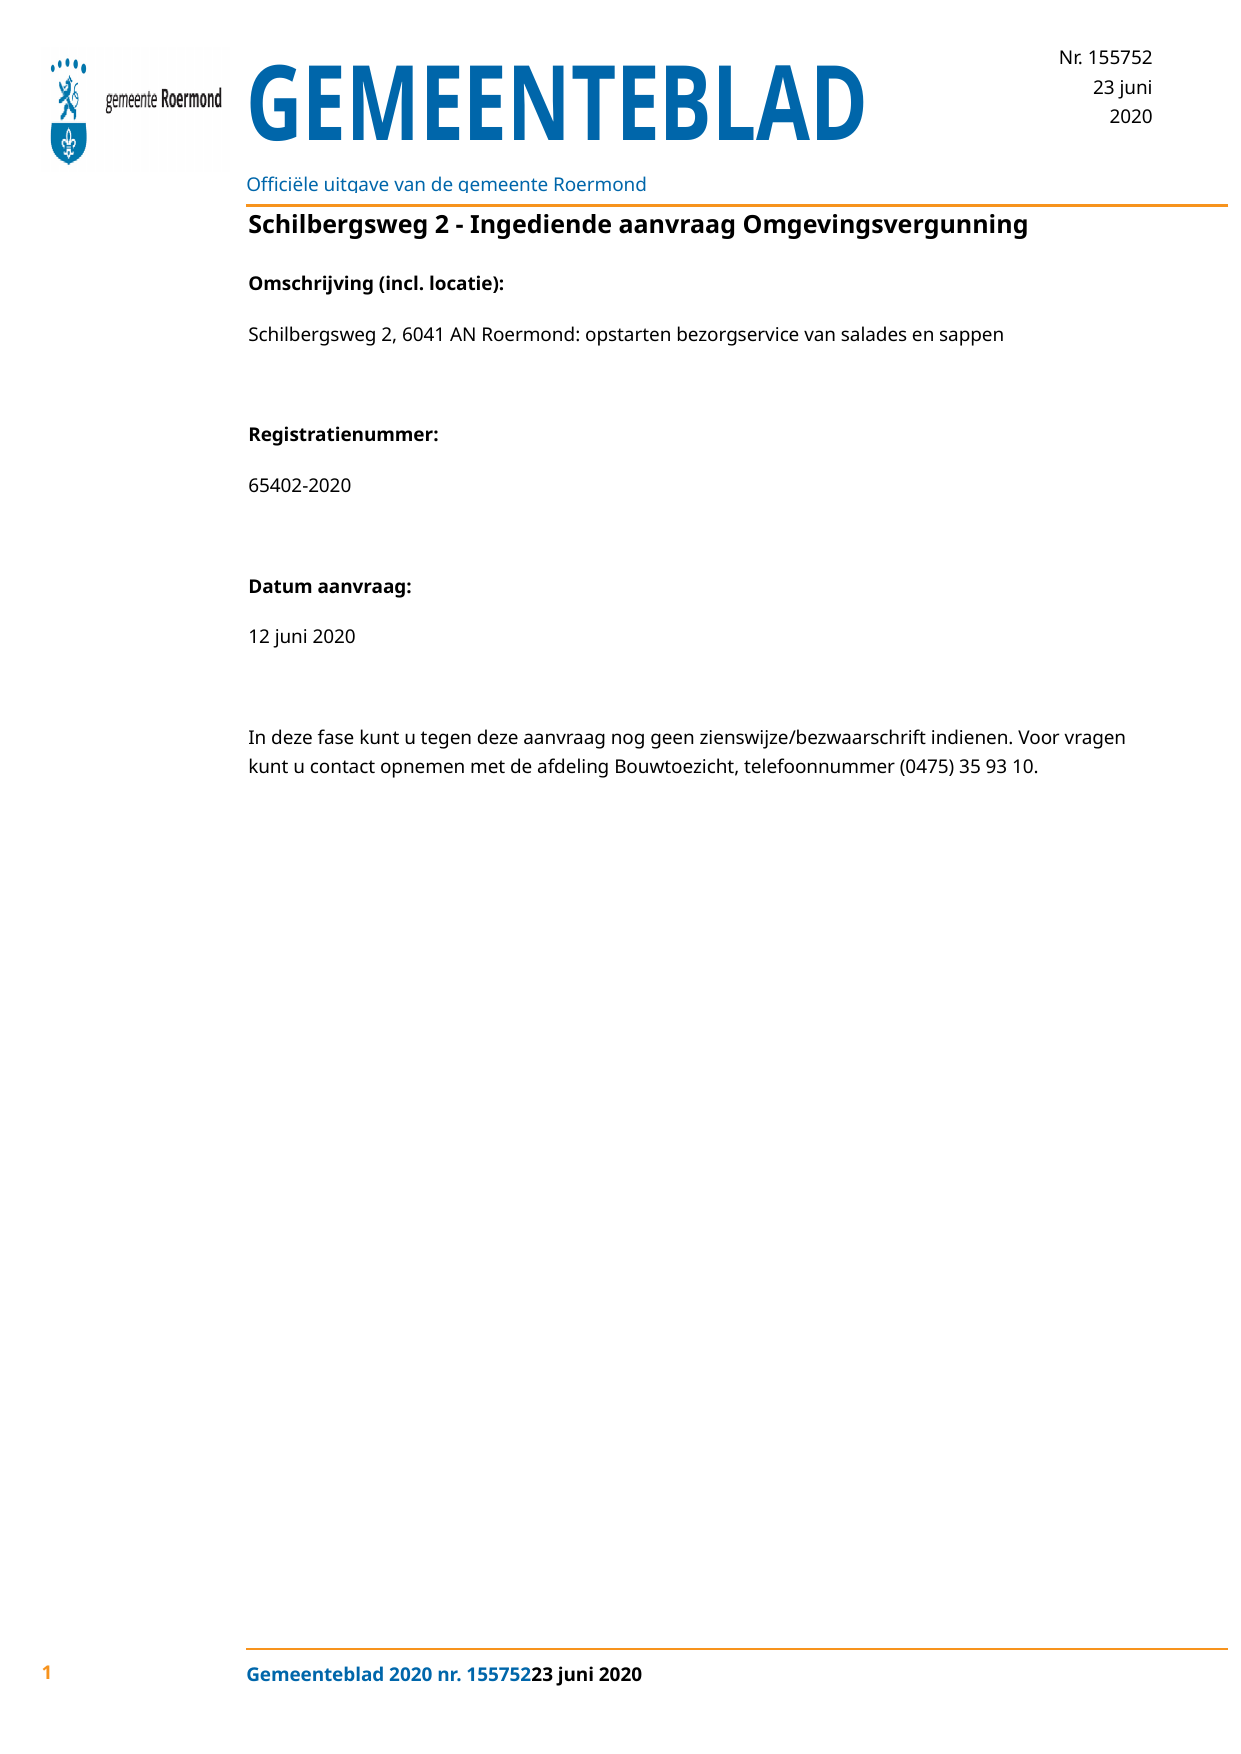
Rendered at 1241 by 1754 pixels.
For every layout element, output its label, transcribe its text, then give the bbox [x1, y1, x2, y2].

text Datum aanvraag: [248, 573, 1152, 598]
text In deze fase kunt u tegen deze aanvraag nog geen zienswijze/bezwaarschrift indienen. Voor vragen kunt u contact opnemen met de afdeling Bouwtoezicht, telefoonnummer (0475) 35 93 10. [248, 724, 1152, 779]
text 12 juni 2020 [248, 623, 1152, 649]
text Schilbergsweg 2 - Ingediende aanvraag Omgevingsvergunning [248, 207, 1152, 241]
text Registratienummer: [248, 422, 1152, 447]
text 65402-2020 [248, 472, 1152, 498]
picture [41, 47, 231, 172]
text Schilbergsweg 2, 6041 AN Roermond: opstarten bezorgservice van salades en sappen [248, 321, 1152, 346]
text Omschrijving (incl. locatie): [248, 270, 1152, 296]
